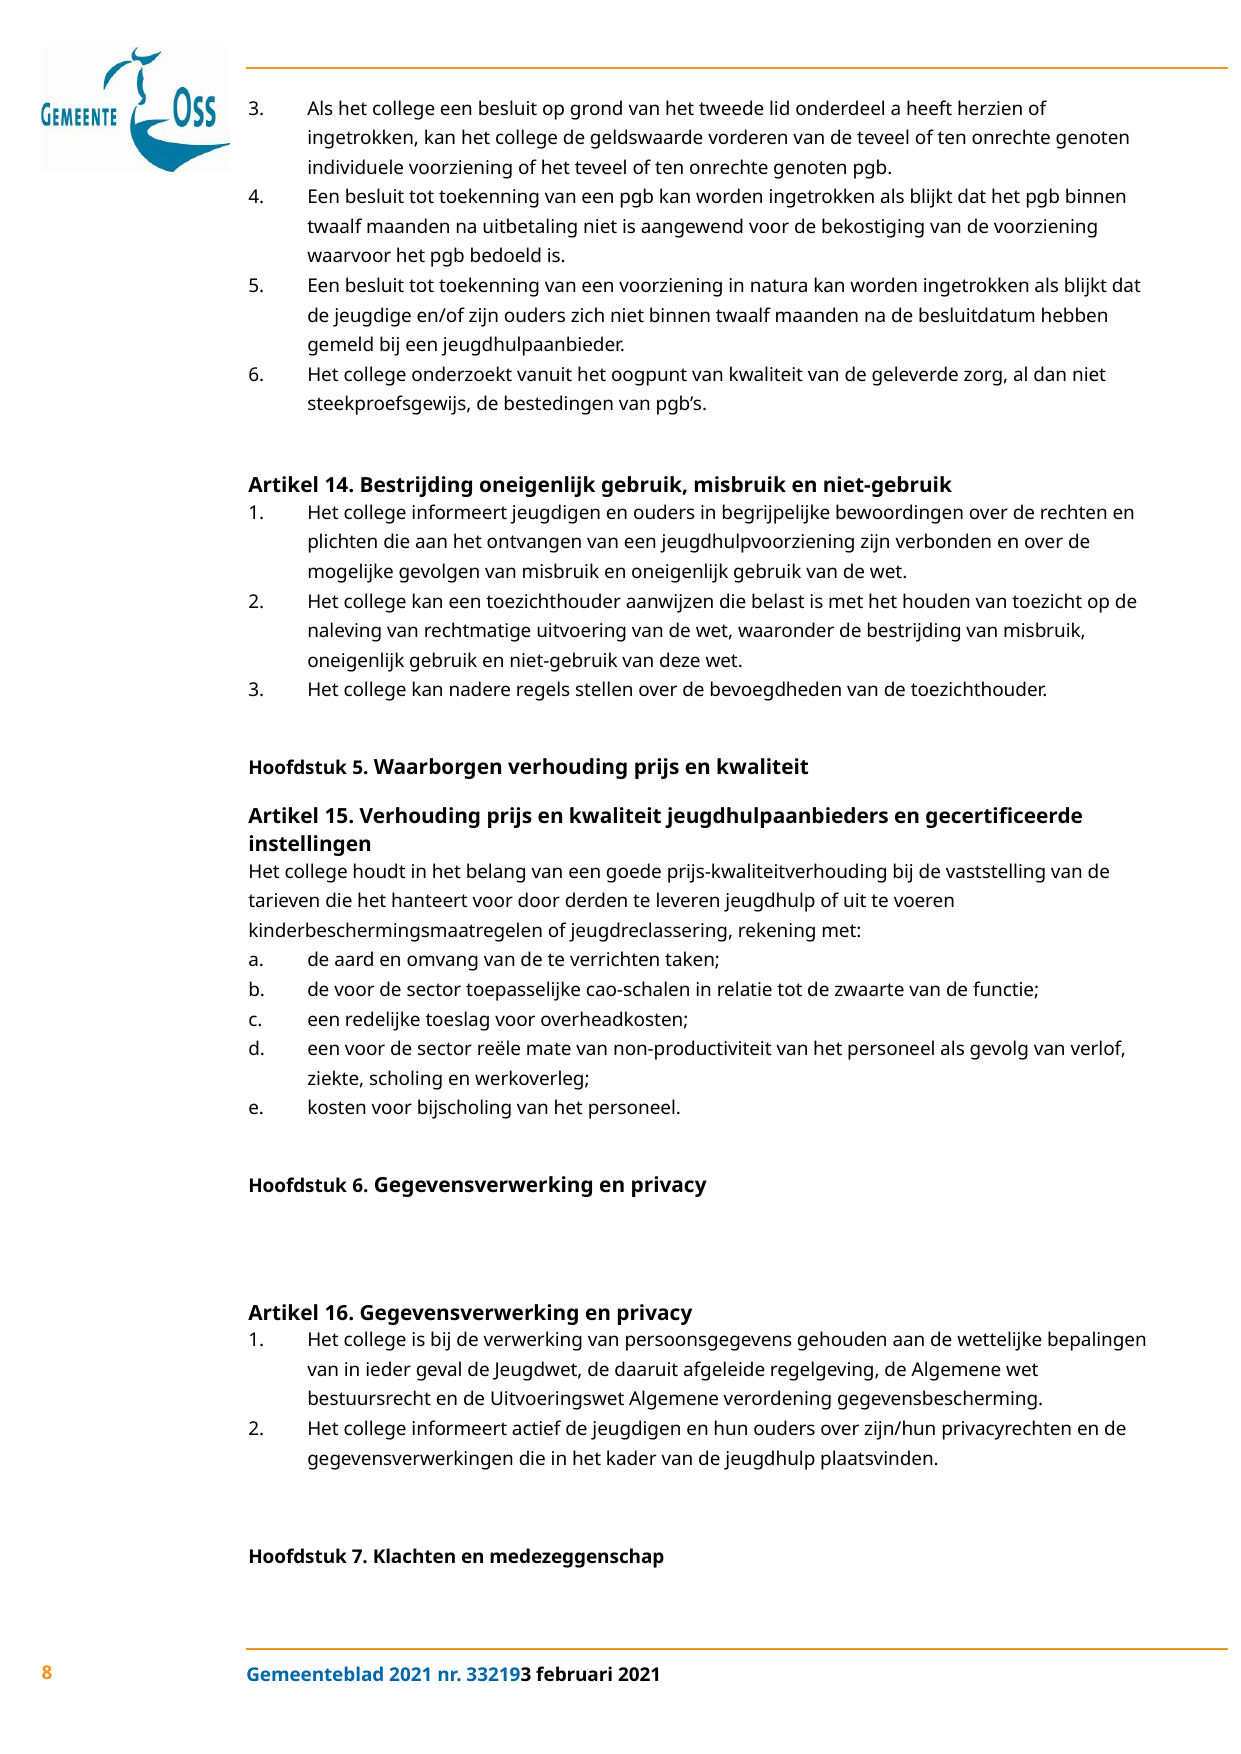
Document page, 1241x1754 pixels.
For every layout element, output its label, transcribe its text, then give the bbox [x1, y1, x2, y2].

text Hoofdstuk 6. Gegevensverwerking en privacy [248, 1170, 1152, 1198]
list de voor de sector toepasselijke cao-schalen in relatie tot de zwaarte van de functie; [248, 976, 1152, 1002]
list Het college informeert jeugdigen en ouders in begrijpelijke bewoordingen over de rechten en plichten die aan het ontvangen van een jeugdhulpvoorziening zijn verbonden en over de mogelijke gevolgen van misbruik en oneigenlijk gebruik van de wet. [248, 499, 1152, 584]
text Hoofdstuk 5. Waarborgen verhouding prijs en kwaliteit [248, 752, 1152, 780]
list Het college kan een toezichthouder aanwijzen die belast is met het houden van toezicht op de naleving van rechtmatige uitvoering van de wet, waaronder de bestrijding van misbruik, oneigenlijk gebruik en niet-gebruik van deze wet. [248, 588, 1152, 673]
text Artikel 15. Verhouding prijs en kwaliteit jeugdhulpaanbieders en gecertificeerde instellingen [248, 801, 1152, 858]
list een redelijke toeslag voor overheadkosten; [248, 1006, 1152, 1032]
text Het college houdt in het belang van een goede prijs-kwaliteitverhouding bij de vaststelling van de tarieven die het hanteert voor door derden te leveren jeugdhulp of uit te voeren kinderbeschermingsmaatregelen of jeugdreclassering, rekening met: [248, 858, 1152, 943]
list Als het college een besluit op grond van het tweede lid onderdeel a heeft herzien of ingetrokken, kan het college de geldswaarde vorderen van de teveel of ten onrechte genoten individuele voorziening of het teveel of ten onrechte genoten pgb. [248, 95, 1152, 180]
picture [41, 47, 231, 172]
list de aard en omvang van de te verrichten taken; [248, 947, 1152, 972]
list een voor de sector reële mate van non-productiviteit van het personeel als gevolg van verlof, ziekte, scholing en werkoverleg; [248, 1035, 1152, 1091]
text Hoofdstuk 7. Klachten en medezeggenschap [248, 1541, 1152, 1569]
list Een besluit tot toekenning van een voorziening in natura kan worden ingetrokken als blijkt dat de jeugdige en/of zijn ouders zich niet binnen twaalf maanden na de besluitdatum hebben gemeld bij een jeugdhulpaanbieder. [248, 272, 1152, 357]
text Artikel 14. Bestrijding oneigenlijk gebruik, misbruik en niet-gebruik [248, 471, 1152, 499]
list Een besluit tot toekenning van een pgb kan worden ingetrokken als blijkt dat het pgb binnen twaalf maanden na uitbetaling niet is aangewend voor de bekostiging van de voorziening waarvoor het pgb bedoeld is. [248, 183, 1152, 268]
list Het college kan nadere regels stellen over de bevoegdheden van de toezichthouder. [248, 677, 1152, 702]
list Het college is bij de verwerking van persoonsgegevens gehouden aan de wettelijke bepalingen van in ieder geval de Jeugdwet, de daaruit afgeleide regelgeving, de Algemene wet bestuursrecht en de Uitvoeringswet Algemene verordening gegevensbescherming. [248, 1326, 1152, 1411]
list Het college informeert actief de jeugdigen en hun ouders over zijn/hun privacyrechten en de gegevensverwerkingen die in het kader van de jeugdhulp plaatsvinden. [248, 1415, 1152, 1470]
list kosten voor bijscholing van het personeel. [248, 1094, 1152, 1120]
list Het college onderzoekt vanuit het oogpunt van kwaliteit van de geleverde zorg, al dan niet steekproefsgewijs, de bestedingen van pgb’s. [248, 361, 1152, 416]
text Artikel 16. Gegevensverwerking en privacy [248, 1298, 1152, 1326]
